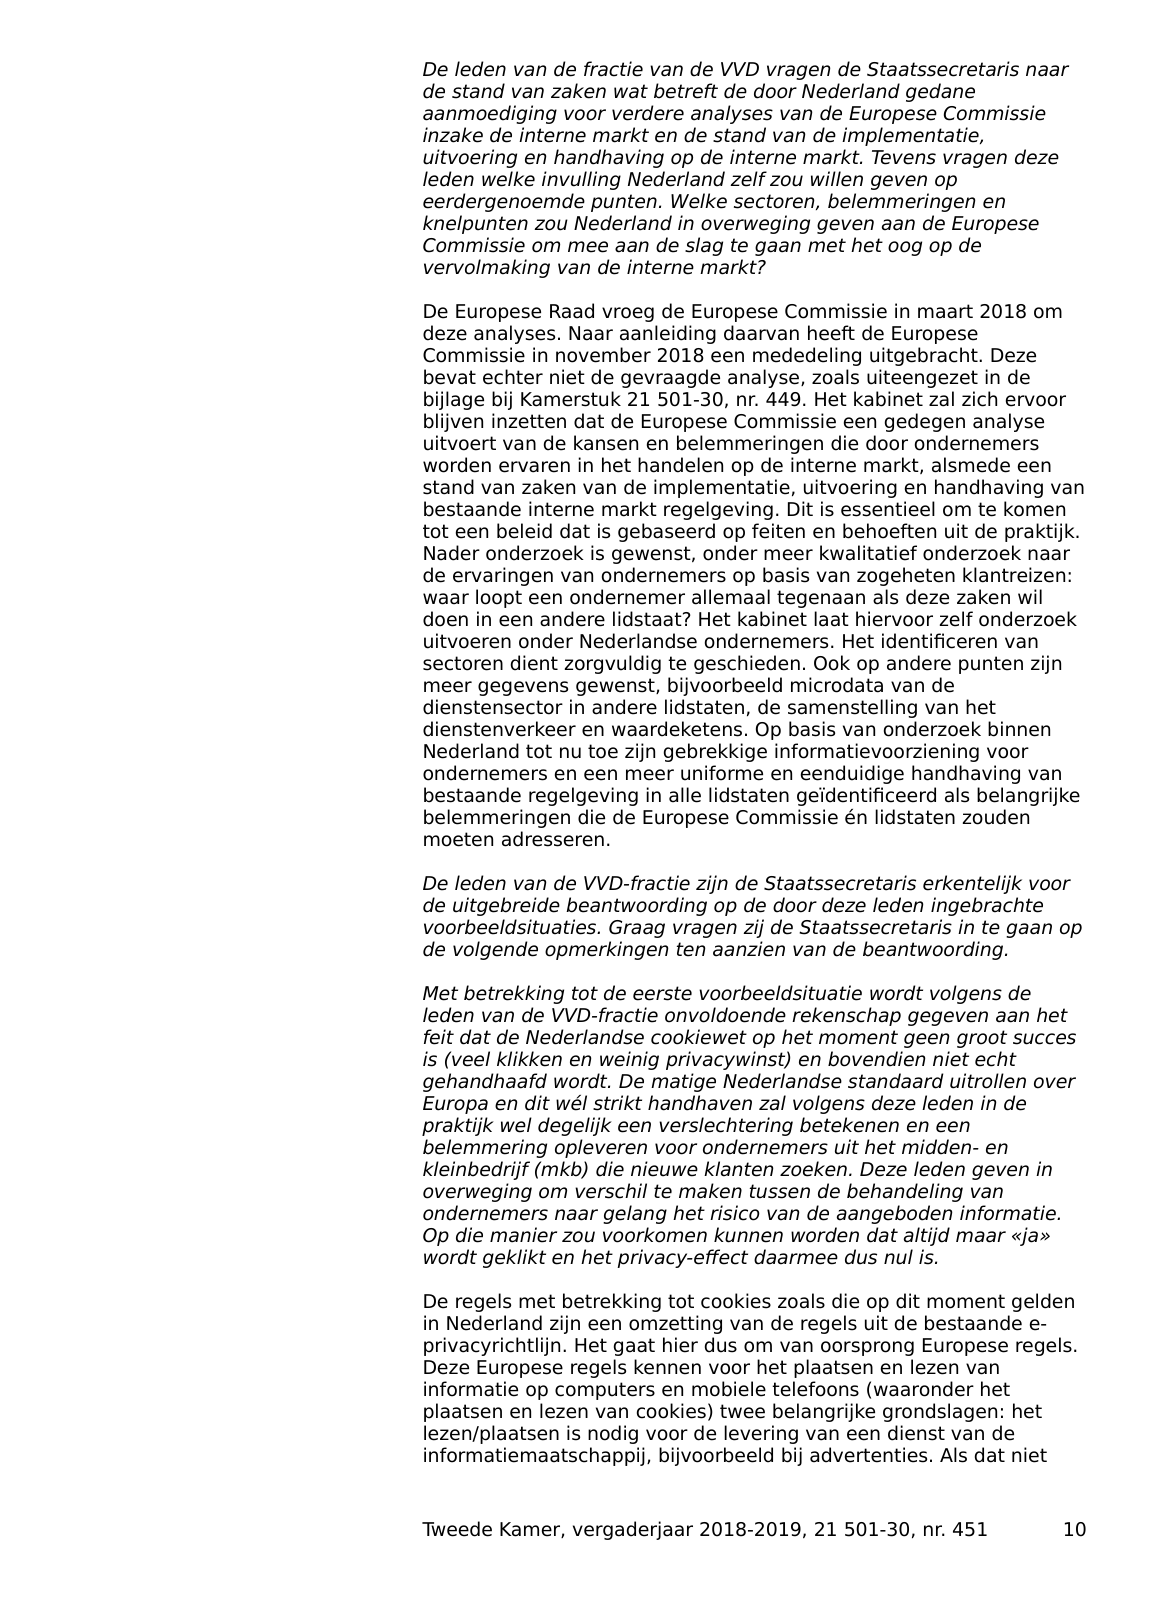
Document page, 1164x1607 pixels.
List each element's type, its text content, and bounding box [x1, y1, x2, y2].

text Met betrekking tot de eerste voorbeeldsituatie wordt volgens de leden van de VVD-fractie onvoldoende rekenschap gegeven aan het feit dat de Nederlandse cookiewet op het moment geen groot succes is (veel klikken en weinig privacywinst) en bovendien niet echt gehandhaafd wordt. De matige Nederlandse standaard uitrollen over Europa en dit wél strikt handhaven zal volgens deze leden in de praktijk wel degelijk een verslechtering betekenen en een belemmering opleveren voor ondernemers uit het midden- en kleinbedrijf (mkb) die nieuwe klanten zoeken. Deze leden geven in overweging om verschil te maken tussen de behandeling van ondernemers naar gelang het risico van de aangeboden informatie. Op die manier zou voorkomen kunnen worden dat altijd maar «ja» wordt geklikt en het privacy-effect daarmee dus nul is. [422, 983, 1087, 1268]
text De Europese Raad vroeg de Europese Commissie in maart 2018 om deze analyses. Naar aanleiding daarvan heeft de Europese Commissie in november 2018 een mededeling uitgebracht. Deze bevat echter niet de gevraagde analyse, zoals uiteengezet in de bijlage bij Kamerstuk 21 501-30, nr. 449. Het kabinet zal zich ervoor blijven inzetten dat de Europese Commissie een gedegen analyse uitvoert van de kansen en belemmeringen die door ondernemers worden ervaren in het handelen op de interne markt, alsmede een stand van zaken van de implementatie, uitvoering en handhaving van bestaande interne markt regelgeving. Dit is essentieel om te komen tot een beleid dat is gebaseerd op feiten en behoeften uit de praktijk. Nader onderzoek is gewenst, onder meer kwalitatief onderzoek naar de ervaringen van ondernemers op basis van zogeheten klantreizen: waar loopt een ondernemer allemaal tegenaan als deze zaken wil doen in een andere lidstaat? Het kabinet laat hiervoor zelf onderzoek uitvoeren onder Nederlandse ondernemers. Het identificeren van sectoren dient zorgvuldig te geschieden. Ook op andere punten zijn meer gegevens gewenst, bijvoorbeeld microdata van de dienstensector in andere lidstaten, de samenstelling van het dienstenverkeer en waardeketens. Op basis van onderzoek binnen Nederland tot nu toe zijn gebrekkige informatievoorziening voor ondernemers en een meer uniforme en eenduidige handhaving van bestaande regelgeving in alle lidstaten geïdentificeerd als belangrijke belemmeringen die de Europese Commissie én lidstaten zouden moeten adresseren. [422, 301, 1087, 851]
text De leden van de VVD-fractie zijn de Staatssecretaris erkentelijk voor de uitgebreide beantwoording op de door deze leden ingebrachte voorbeeldsituaties. Graag vragen zij de Staatssecretaris in te gaan op de volgende opmerkingen ten aanzien van de beantwoording. [422, 873, 1087, 961]
text De regels met betrekking tot cookies zoals die op dit moment gelden in Nederland zijn een omzetting van de regels uit de bestaande e-privacyrichtlijn. Het gaat hier dus om van oorsprong Europese regels. Deze Europese regels kennen voor het plaatsen en lezen van informatie op computers en mobiele telefoons (waaronder het plaatsen en lezen van cookies) twee belangrijke grondslagen: het lezen/plaatsen is nodig voor de levering van een dienst van de informatiemaatschappij, bijvoorbeeld bij advertenties. Als dat niet [422, 1291, 1087, 1467]
text De leden van de fractie van de VVD vragen de Staatssecretaris naar de stand van zaken wat betreft de door Nederland gedane aanmoediging voor verdere analyses van de Europese Commissie inzake de interne markt en de stand van de implementatie, uitvoering en handhaving op de interne markt. Tevens vragen deze leden welke invulling Nederland zelf zou willen geven op eerdergenoemde punten. Welke sectoren, belemmeringen en knelpunten zou Nederland in overweging geven aan de Europese Commissie om mee aan de slag te gaan met het oog op de vervolmaking van de interne markt? [422, 59, 1087, 279]
